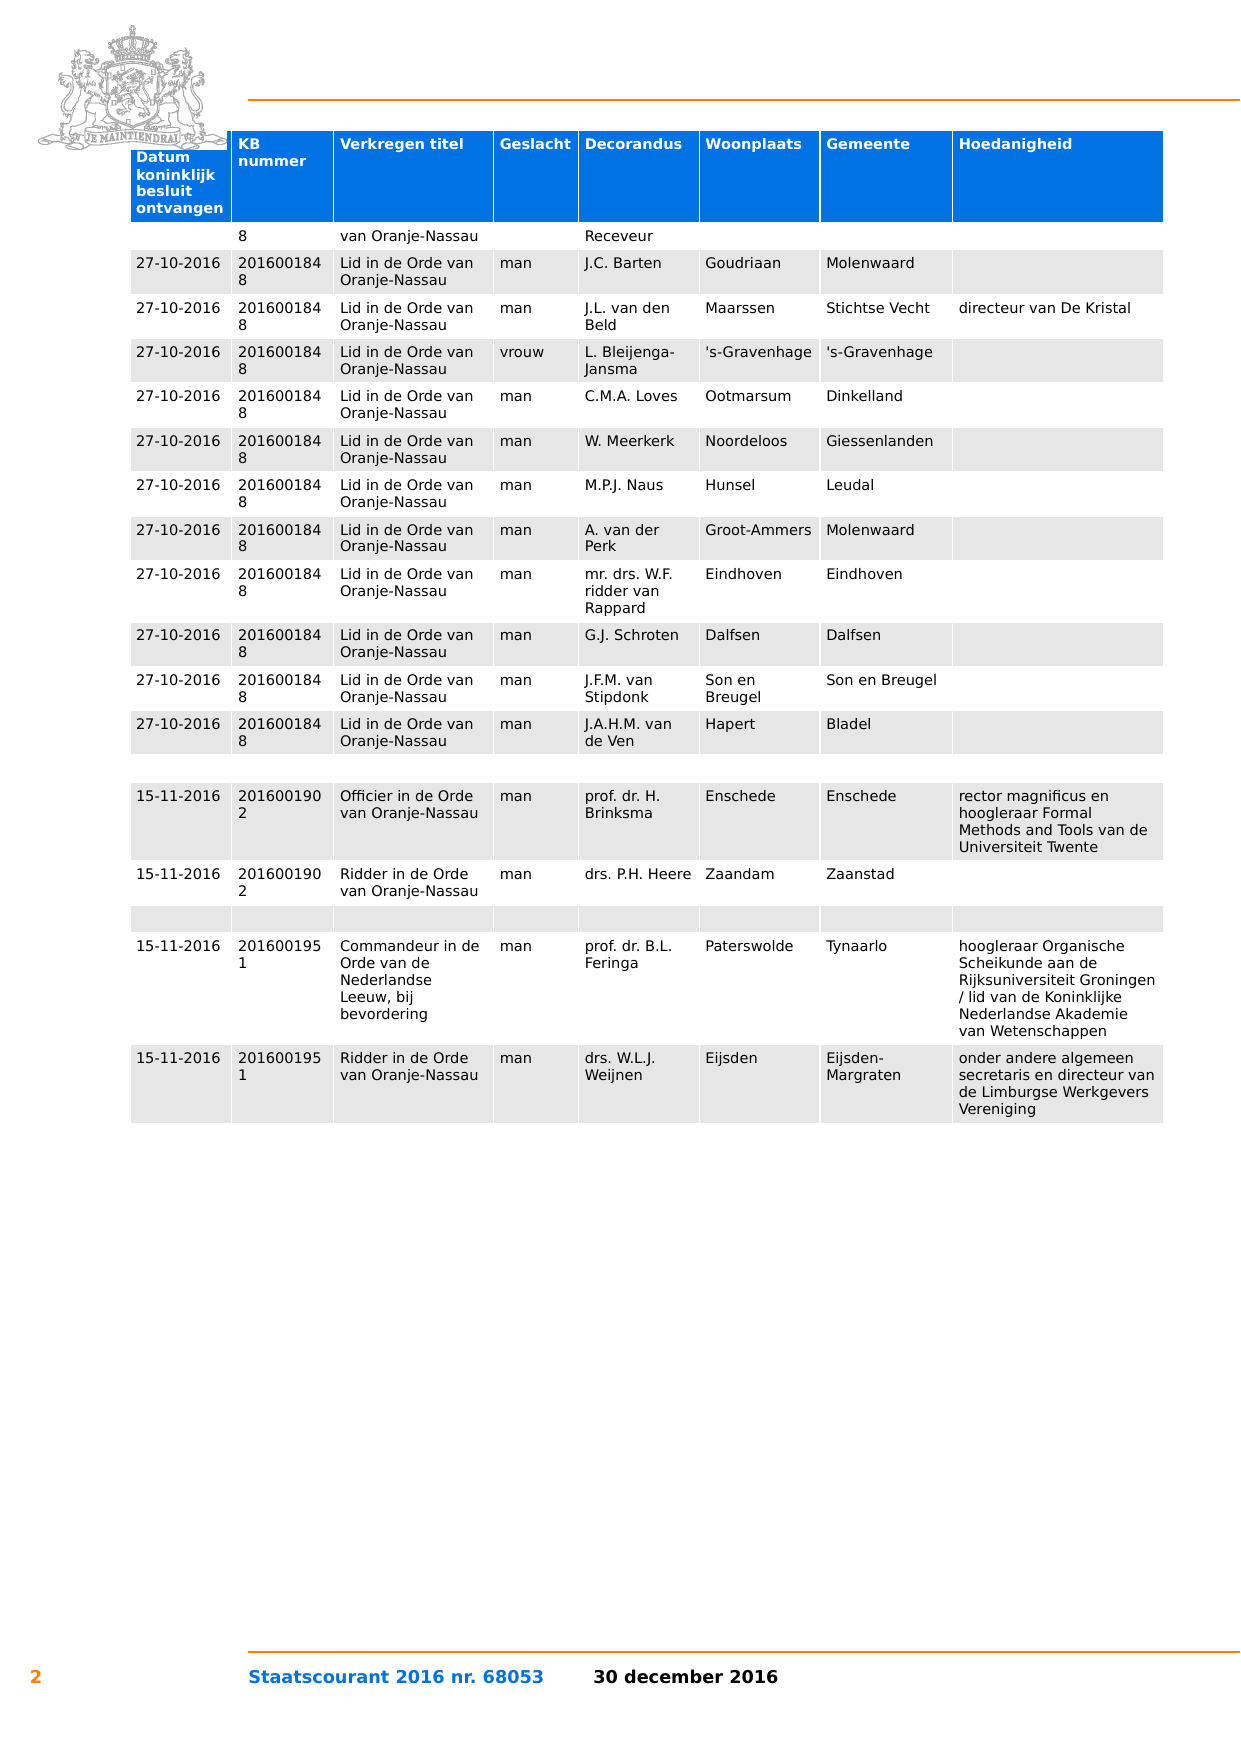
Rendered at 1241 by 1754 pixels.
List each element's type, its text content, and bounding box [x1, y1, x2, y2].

table_cell Lid in de Orde van Oranje-Nassau [334, 472, 493, 516]
table_cell man [494, 428, 578, 471]
table_cell Receveur [579, 223, 699, 249]
table_cell directeur van De Kristal [953, 295, 1163, 338]
table_header KB nummer [232, 131, 333, 222]
table_cell [700, 756, 819, 782]
table_cell 2016001902 [232, 783, 333, 860]
table_cell A. van der Perk [579, 517, 699, 560]
table_cell 2016001848 [232, 384, 333, 427]
table_cell [953, 861, 1163, 904]
table_cell Goudriaan [700, 250, 819, 294]
table_cell 27-10-2016 [131, 517, 231, 560]
table_cell man [494, 250, 578, 294]
table_header Verkregen titel [334, 131, 493, 222]
table_cell Giessenlanden [821, 428, 952, 471]
table_header Decorandus [579, 131, 699, 222]
table_cell [953, 711, 1163, 754]
table_cell [494, 756, 578, 782]
table_cell M.P.J. Naus [579, 472, 699, 516]
table_cell 27-10-2016 [131, 623, 231, 666]
table_cell 27-10-2016 [131, 561, 231, 621]
table_cell vrouw [494, 339, 578, 382]
table_cell 2016001951 [232, 933, 333, 1044]
table_cell man [494, 783, 578, 860]
table_cell Lid in de Orde van Oranje-Nassau [334, 384, 493, 427]
table_cell [232, 906, 333, 932]
table_cell 's-Gravenhage [821, 339, 952, 382]
table_cell 27-10-2016 [131, 711, 231, 754]
table_cell Groot-Ammers [700, 517, 819, 560]
table_cell G.J. Schroten [579, 623, 699, 666]
table_cell man [494, 933, 578, 1044]
table_cell 8 [232, 223, 333, 249]
table_cell [953, 906, 1163, 932]
table_cell 2016001848 [232, 667, 333, 710]
table_cell man [494, 667, 578, 710]
table_cell 27-10-2016 [131, 339, 231, 382]
table_cell rector magnificus en hoogleraar Formal Methods and Tools van de Universiteit Twente [953, 783, 1163, 860]
table_cell J.C. Barten [579, 250, 699, 294]
table_cell [953, 250, 1163, 294]
table_cell prof. dr. B.L. Feringa [579, 933, 699, 1044]
table_cell 2016001902 [232, 861, 333, 904]
table_cell Son en Breugel [700, 667, 819, 710]
table_cell Zaanstad [821, 861, 952, 904]
table_cell C.M.A. Loves [579, 384, 699, 427]
table_cell man [494, 295, 578, 338]
table_cell 2016001848 [232, 295, 333, 338]
table_cell Lid in de Orde van Oranje-Nassau [334, 250, 493, 294]
table_cell 27-10-2016 [131, 384, 231, 427]
table_cell 2016001848 [232, 428, 333, 471]
table_cell Lid in de Orde van Oranje-Nassau [334, 517, 493, 560]
table_cell [953, 339, 1163, 382]
table_cell Eindhoven [821, 561, 952, 621]
table_cell Officier in de Orde van Oranje-Nassau [334, 783, 493, 860]
table_cell man [494, 623, 578, 666]
table_cell hoogleraar Organische Scheikunde aan de Rijksuniversiteit Groningen / lid van de Koninklijke Nederlandse Akademie van Wetenschappen [953, 933, 1163, 1044]
table_cell [953, 223, 1163, 249]
table_cell Ridder in de Orde van Oranje-Nassau [334, 861, 493, 904]
table_cell Noordeloos [700, 428, 819, 471]
table_cell L. Bleijenga-Jansma [579, 339, 699, 382]
table_cell 15-11-2016 [131, 933, 231, 1044]
table_cell Enschede [821, 783, 952, 860]
table_cell Lid in de Orde van Oranje-Nassau [334, 339, 493, 382]
table_cell [821, 906, 952, 932]
table_cell [334, 756, 493, 782]
table_cell 2016001848 [232, 623, 333, 666]
table_cell drs. P.H. Heere [579, 861, 699, 904]
table_cell [953, 472, 1163, 516]
picture [38, 25, 227, 150]
table_cell Dalfsen [821, 623, 952, 666]
table_cell 2016001848 [232, 711, 333, 754]
table_cell 27-10-2016 [131, 667, 231, 710]
table_cell [953, 667, 1163, 710]
table_cell [821, 756, 952, 782]
table_cell Tynaarlo [821, 933, 952, 1044]
table_cell [232, 756, 333, 782]
table_header Geslacht [494, 131, 578, 222]
table_cell [131, 223, 231, 249]
table_cell [953, 384, 1163, 427]
table_cell man [494, 561, 578, 621]
table_cell Lid in de Orde van Oranje-Nassau [334, 623, 493, 666]
table_cell Dalfsen [700, 623, 819, 666]
table_cell J.A.H.M. van de Ven [579, 711, 699, 754]
table_cell 's-Gravenhage [700, 339, 819, 382]
table_cell Ootmarsum [700, 384, 819, 427]
table_cell 2016001848 [232, 339, 333, 382]
table_cell Maarssen [700, 295, 819, 338]
table_cell Eindhoven [700, 561, 819, 621]
table_cell [131, 906, 231, 932]
table_cell Paterswolde [700, 933, 819, 1044]
table_cell 27-10-2016 [131, 428, 231, 471]
table_cell [494, 906, 578, 932]
table_cell Hapert [700, 711, 819, 754]
table_cell 27-10-2016 [131, 295, 231, 338]
table_cell 2016001848 [232, 517, 333, 560]
table_cell 2016001848 [232, 472, 333, 516]
table_cell Hunsel [700, 472, 819, 516]
table_cell [334, 906, 493, 932]
table_cell [131, 756, 231, 782]
table_cell [579, 756, 699, 782]
table_header Hoedanigheid [953, 131, 1163, 222]
table_cell [953, 517, 1163, 560]
table_cell Molenwaard [821, 250, 952, 294]
table_cell 15-11-2016 [131, 783, 231, 860]
table_cell 2016001951 [232, 1045, 333, 1123]
table_cell Eijsden-Margraten [821, 1045, 952, 1123]
table_cell Ridder in de Orde van Oranje-Nassau [334, 1045, 493, 1123]
table_cell [953, 756, 1163, 782]
table_cell drs. W.L.J. Weijnen [579, 1045, 699, 1123]
table_cell J.F.M. van Stipdonk [579, 667, 699, 710]
table_cell Enschede [700, 783, 819, 860]
table_header Woonplaats [700, 131, 819, 222]
table_cell man [494, 384, 578, 427]
table_cell man [494, 517, 578, 560]
table_cell Commandeur in de Orde van de Nederlandse Leeuw, bij bevordering [334, 933, 493, 1044]
table_cell Lid in de Orde van Oranje-Nassau [334, 561, 493, 621]
table_header Gemeente [821, 131, 952, 222]
table_cell W. Meerkerk [579, 428, 699, 471]
table_cell Eijsden [700, 1045, 819, 1123]
table_cell [579, 906, 699, 932]
table_cell [494, 223, 578, 249]
table_cell Bladel [821, 711, 952, 754]
table_cell mr. drs. W.F. ridder van Rappard [579, 561, 699, 621]
table_cell [700, 223, 819, 249]
table_cell van Oranje-Nassau [334, 223, 493, 249]
table_cell Dinkelland [821, 384, 952, 427]
table_cell Lid in de Orde van Oranje-Nassau [334, 711, 493, 754]
table_cell Lid in de Orde van Oranje-Nassau [334, 428, 493, 471]
table_cell 27-10-2016 [131, 472, 231, 516]
table_cell 15-11-2016 [131, 861, 231, 904]
table_cell [953, 561, 1163, 621]
table_cell [953, 623, 1163, 666]
table_cell prof. dr. H. Brinksma [579, 783, 699, 860]
table_cell Son en Breugel [821, 667, 952, 710]
table_cell Molenwaard [821, 517, 952, 560]
table_cell 2016001848 [232, 561, 333, 621]
table_cell Leudal [821, 472, 952, 516]
table_header Datum koninklijk besluit ontvangen [131, 131, 231, 222]
table_cell 2016001848 [232, 250, 333, 294]
table_cell onder andere algemeen secretaris en directeur van de Limburgse Werkgevers Vereniging [953, 1045, 1163, 1123]
table_cell man [494, 472, 578, 516]
table_cell [953, 428, 1163, 471]
table_cell Zaandam [700, 861, 819, 904]
table_cell Lid in de Orde van Oranje-Nassau [334, 295, 493, 338]
table_cell [700, 906, 819, 932]
table_cell 15-11-2016 [131, 1045, 231, 1123]
table_cell man [494, 1045, 578, 1123]
table_cell J.L. van den Beld [579, 295, 699, 338]
table_cell man [494, 711, 578, 754]
table_cell [821, 223, 952, 249]
table_cell Lid in de Orde van Oranje-Nassau [334, 667, 493, 710]
table_cell man [494, 861, 578, 904]
table_cell Stichtse Vecht [821, 295, 952, 338]
table_cell 27-10-2016 [131, 250, 231, 294]
